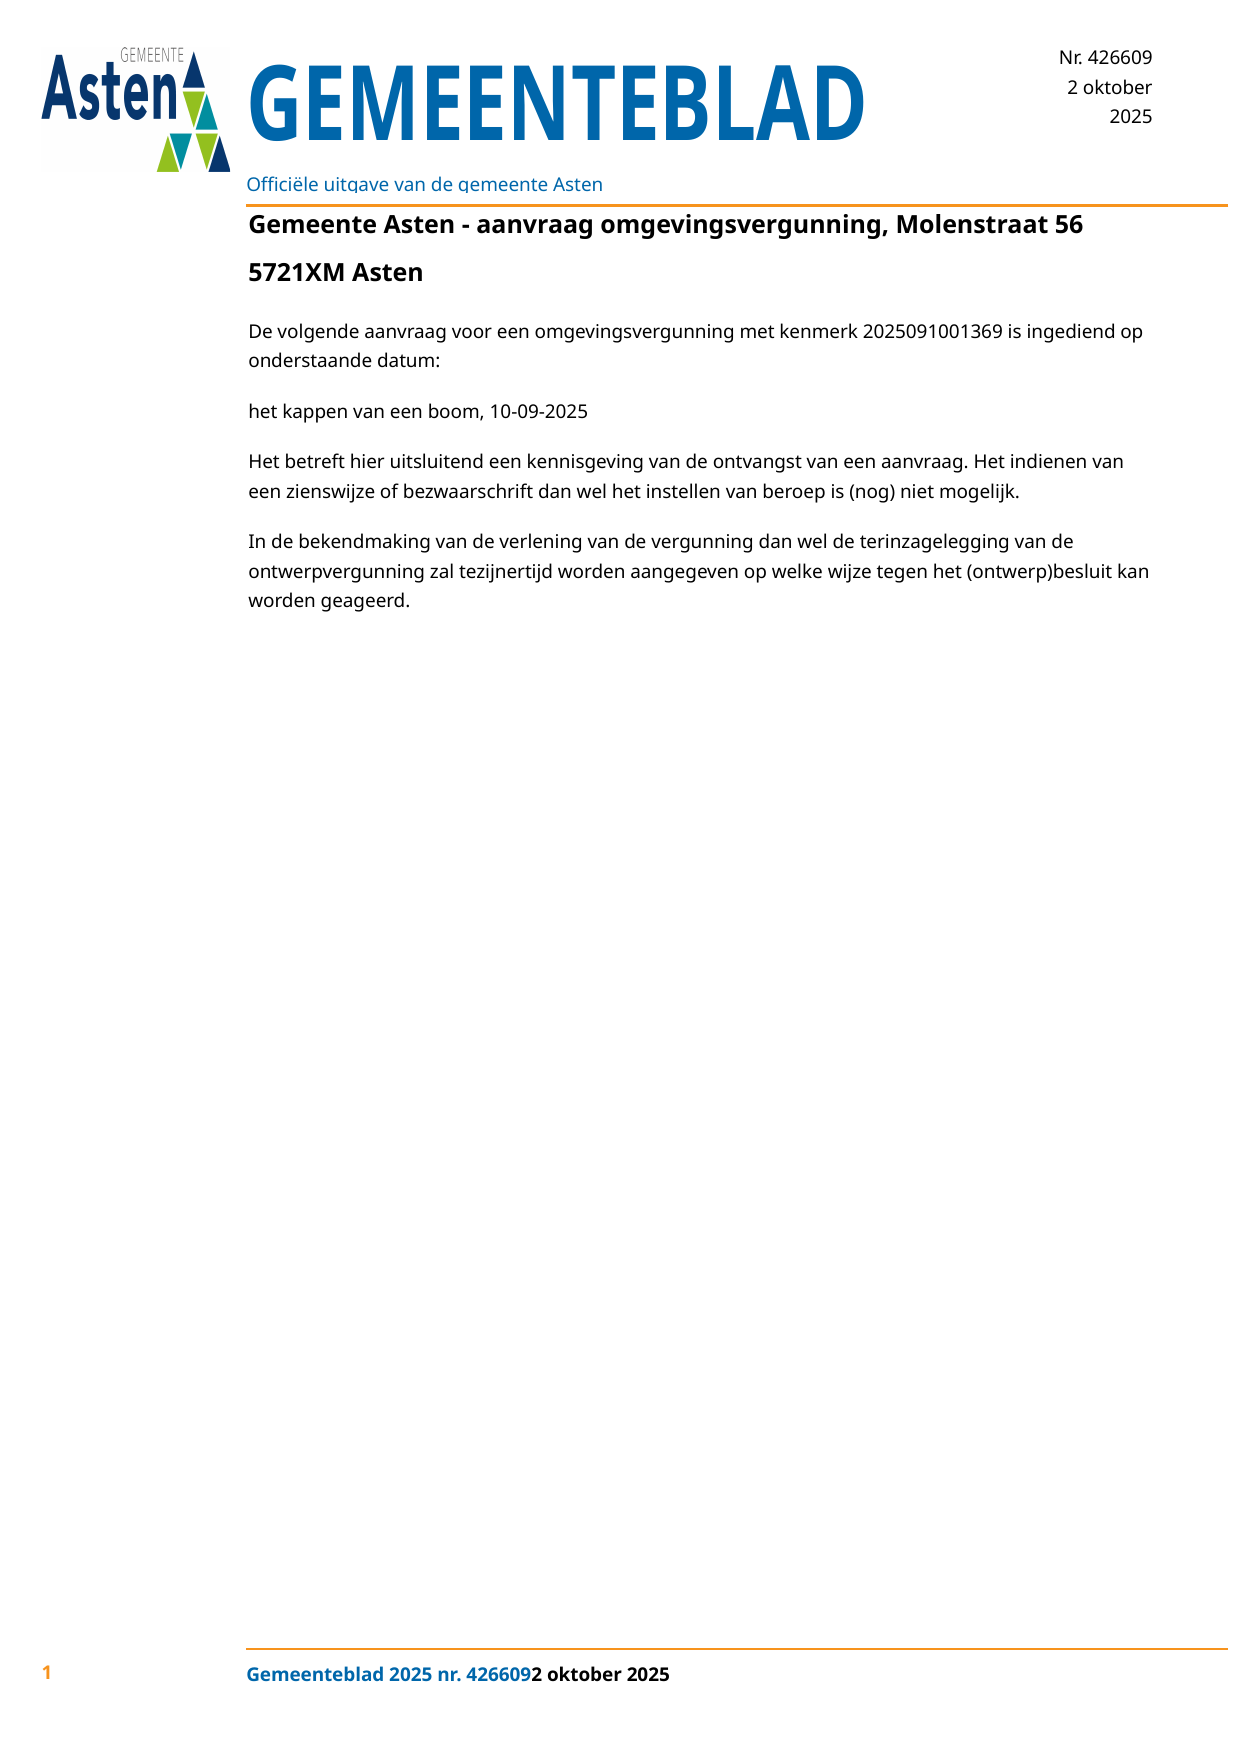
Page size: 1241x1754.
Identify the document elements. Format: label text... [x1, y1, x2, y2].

text In de bekendmaking van de verlening van de vergunning dan wel de terinzagelegging van de ontwerpvergunning zal tezijnertijd worden aangegeven op welke wijze tegen het (ontwerp)besluit kan worden geageerd. [248, 528, 1152, 613]
text het kappen van een boom, 10-09-2025 [248, 398, 1152, 424]
text Gemeente Asten - aanvraag omgevingsvergunning, Molenstraat 56 5721XM Asten [248, 207, 1152, 288]
text De volgende aanvraag voor een omgevingsvergunning met kenmerk 2025091001369 is ingediend op onderstaande datum: [248, 318, 1152, 373]
picture [41, 47, 231, 172]
text Het betreft hier uitsluitend een kennisgeving van de ontvangst van een aanvraag. Het indienen van een zienswijze of bezwaarschrift dan wel het instellen van beroep is (nog) niet mogelijk. [248, 448, 1152, 504]
